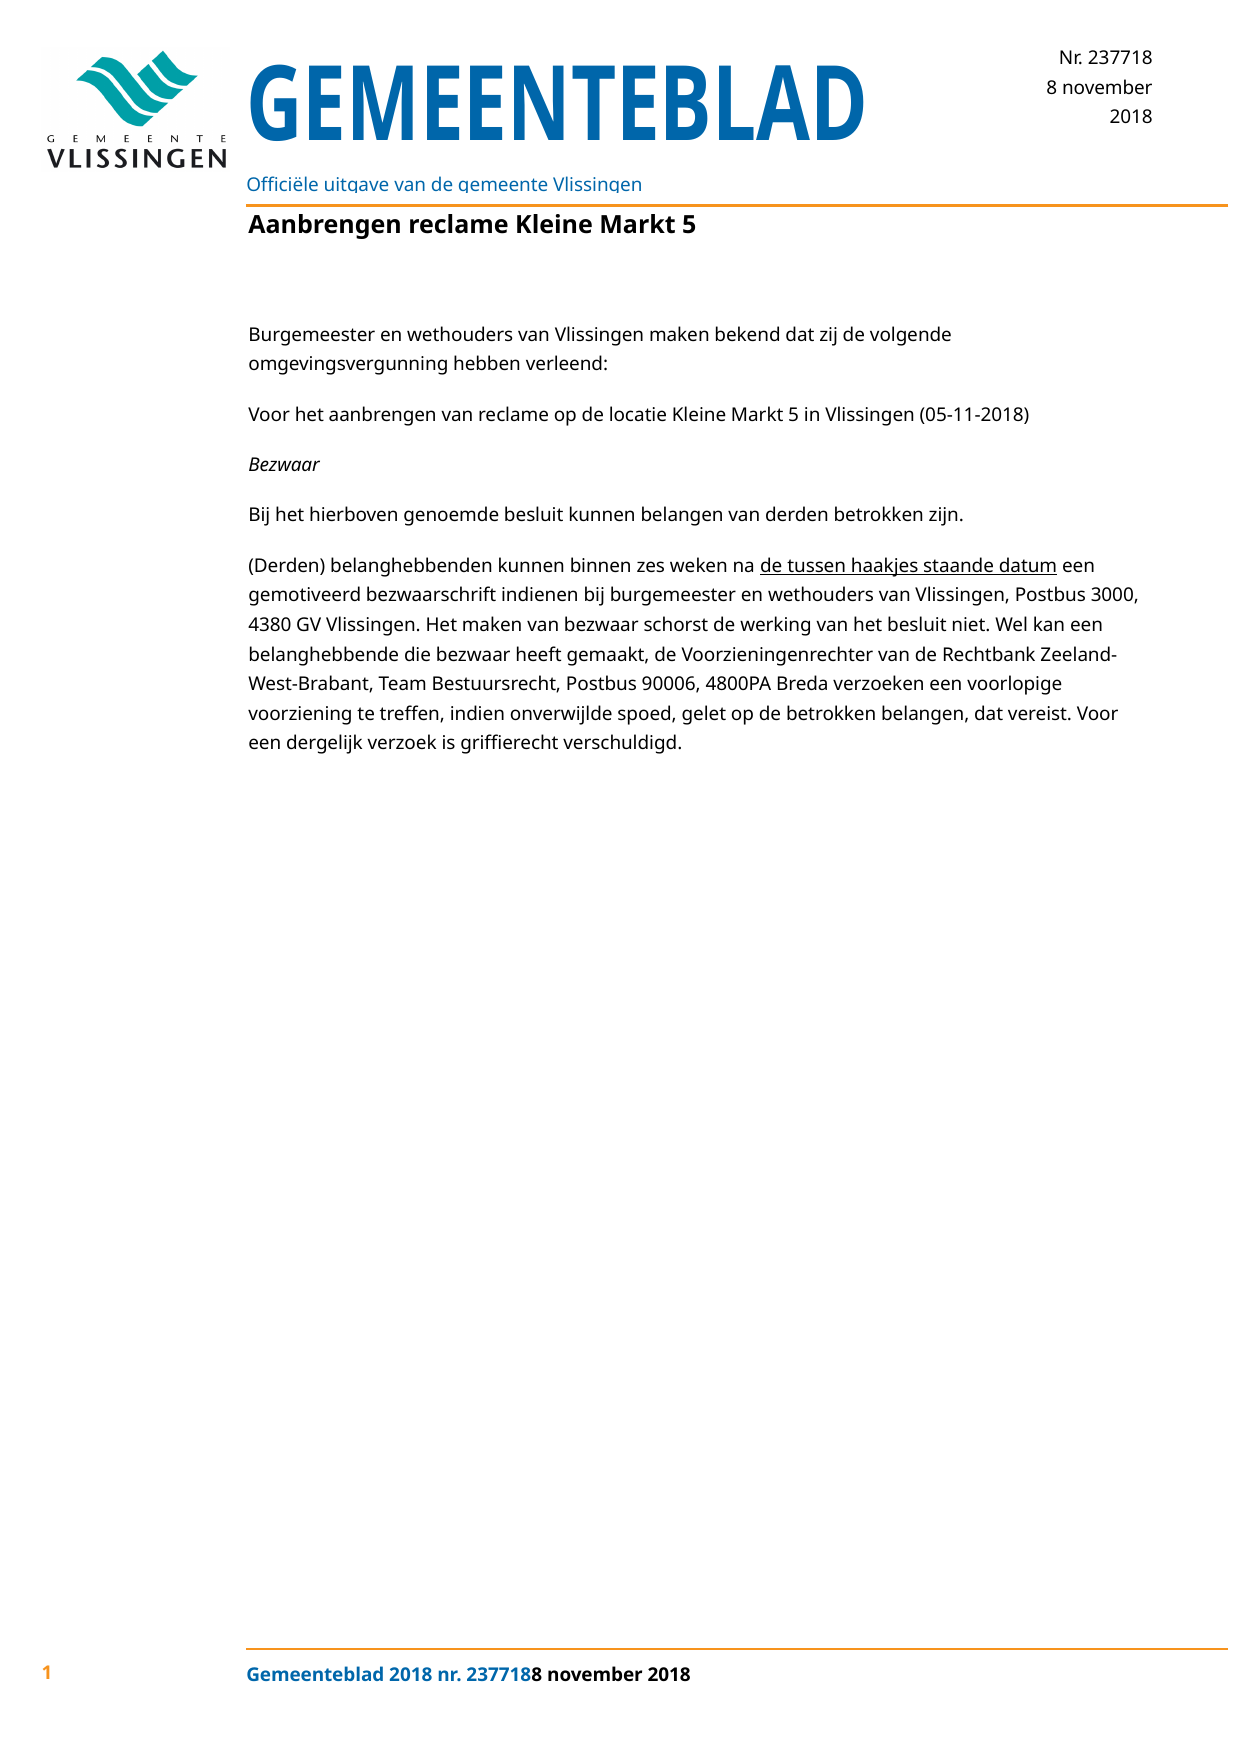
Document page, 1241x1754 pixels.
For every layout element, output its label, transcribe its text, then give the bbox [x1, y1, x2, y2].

text Bij het hierboven genoemde besluit kunnen belangen van derden betrokken zijn. [248, 502, 1152, 527]
text (Derden) belanghebbenden kunnen binnen zes weken na de tussen haakjes staande datum een gemotiveerd bezwaarschrift indienen bij burgemeester en wethouders van Vlissingen, Postbus 3000, 4380 GV Vlissingen. Het maken van bezwaar schorst de werking van het besluit niet. Wel kan een belanghebbende die bezwaar heeft gemaakt, de Voorzieningenrechter van de Rechtbank Zeeland-West-Brabant, Team Bestuursrecht, Postbus 90006, 4800PA Breda verzoeken een voorlopige voorziening te treffen, indien onverwijlde spoed, gelet op de betrokken belangen, dat vereist. Voor een dergelijk verzoek is griffierecht verschuldigd. [248, 552, 1152, 755]
text Burgemeester en wethouders van Vlissingen maken bekend dat zij de volgende omgevingsvergunning hebben verleend: [248, 321, 1152, 376]
text Aanbrengen reclame Kleine Markt 5 [248, 207, 1152, 241]
text Bezwaar [248, 451, 1152, 477]
text Voor het aanbrengen van reclame op de locatie Kleine Markt 5 in Vlissingen (05-11-2018) [248, 401, 1152, 426]
picture [41, 47, 231, 172]
